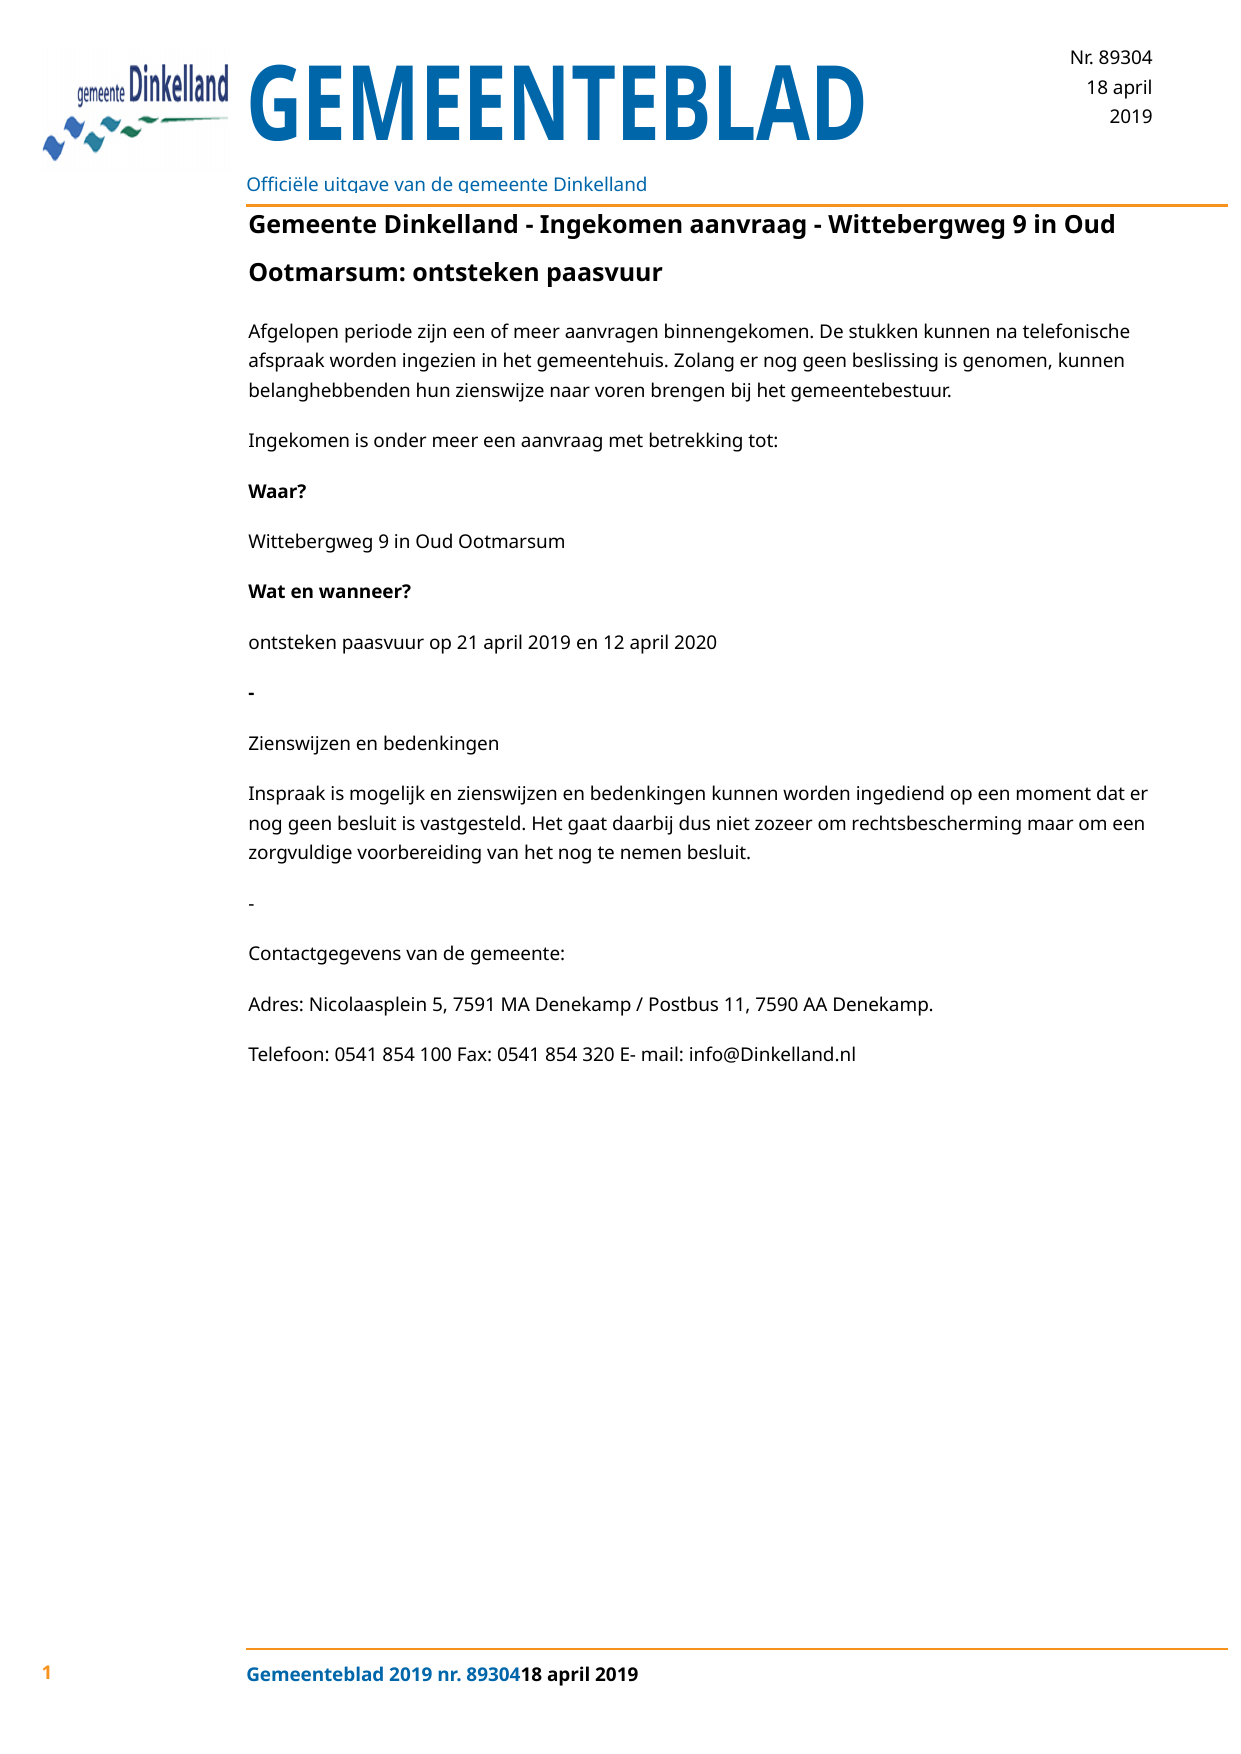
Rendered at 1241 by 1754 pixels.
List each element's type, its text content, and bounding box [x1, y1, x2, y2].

text ontsteken paasvuur op 21 april 2019 en 12 april 2020 [248, 629, 1152, 655]
text - [248, 679, 1152, 705]
text Zienswijzen en bedenkingen [248, 730, 1152, 756]
text Wittebergweg 9 in Oud Ootmarsum [248, 528, 1152, 554]
text Telefoon: 0541 854 100 Fax: 0541 854 320 E- mail: info@Dinkelland.nl [248, 1041, 1152, 1067]
text Inspraak is mogelijk en zienswijzen en bedenkingen kunnen worden ingediend op een moment dat er nog geen besluit is vastgesteld. Het gaat daarbij dus niet zozeer om rechtsbescherming maar om een zorgvuldige voorbereiding van het nog te nemen besluit. [248, 780, 1152, 865]
text Gemeente Dinkelland - Ingekomen aanvraag - Wittebergweg 9 in Oud Ootmarsum: ontsteken paasvuur [248, 207, 1152, 288]
text - [248, 890, 1152, 916]
text Afgelopen periode zijn een of meer aanvragen binnengekomen. De stukken kunnen na telefonische afspraak worden ingezien in het gemeentehuis. Zolang er nog geen beslissing is genomen, kunnen belanghebbenden hun zienswijze naar voren brengen bij het gemeentebestuur. [248, 318, 1152, 403]
text Ingekomen is onder meer een aanvraag met betrekking tot: [248, 427, 1152, 453]
text Waar? [248, 478, 1152, 504]
text Adres: Nicolaasplein 5, 7591 MA Denekamp / Postbus 11, 7590 AA Denekamp. [248, 991, 1152, 1017]
text Contactgegevens van de gemeente: [248, 940, 1152, 966]
picture [41, 47, 231, 172]
text Wat en wanneer? [248, 579, 1152, 604]
